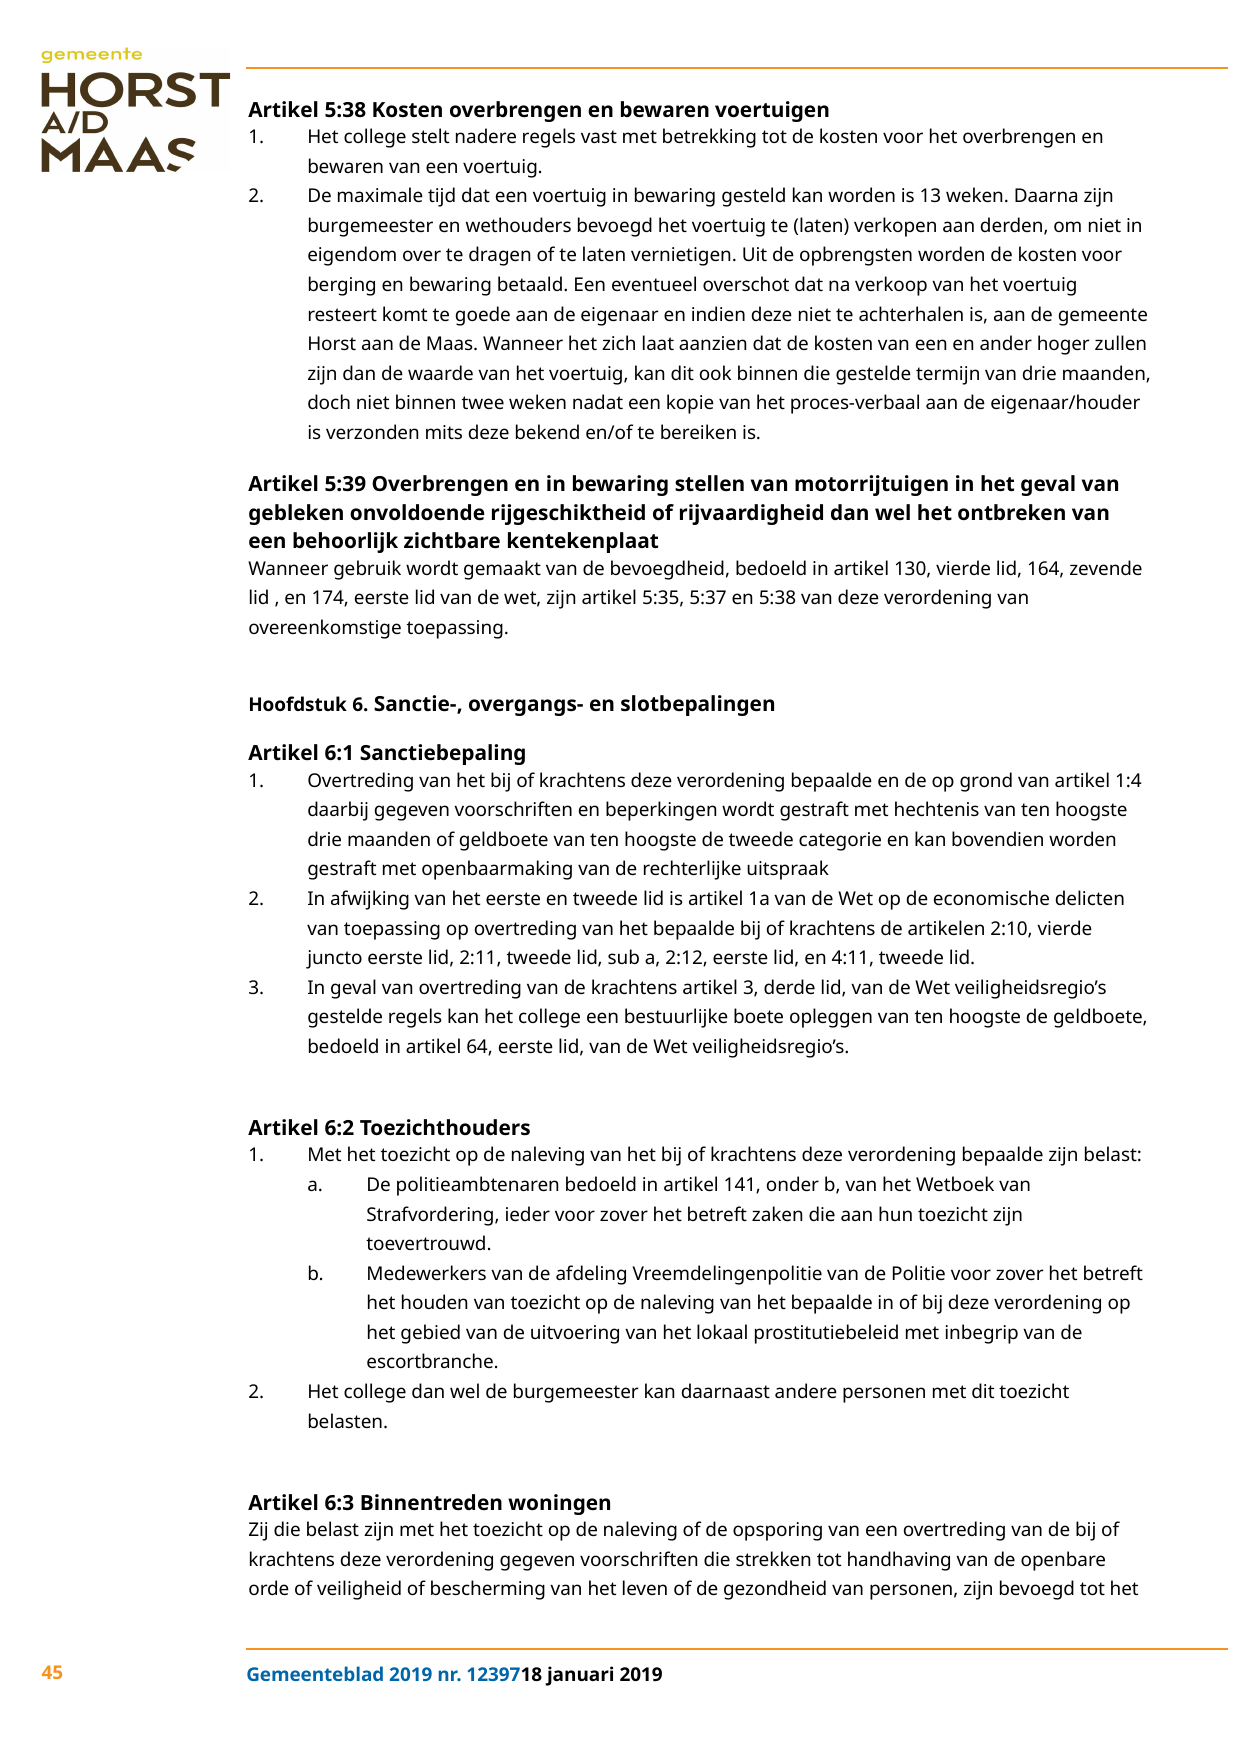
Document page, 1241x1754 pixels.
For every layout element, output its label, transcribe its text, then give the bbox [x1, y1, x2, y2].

list Met het toezicht op de naleving van het bij of krachtens deze verordening bepaalde zijn belast: [248, 1142, 1152, 1167]
picture [41, 47, 231, 172]
list Medewerkers van de afdeling Vreemdelingenpolitie van de Politie voor zover het betreft het houden van toezicht op de naleving van het bepaalde in of bij deze verordening op het gebied van de uitvoering van het lokaal prostitutiebeleid met inbegrip van de escortbranche. [307, 1260, 1152, 1374]
text Hoofdstuk 6. Sanctie-, overgangs- en slotbepalingen [248, 689, 1152, 718]
text Artikel 6:3 Binnentreden woningen [248, 1488, 1152, 1516]
text Artikel 5:39 Overbrengen en in bewaring stellen van motorrijtuigen in het geval van gebleken onvoldoende rijgeschiktheid of rijvaardigheid dan wel het ontbreken van een behoorlijk zichtbare kentekenplaat [248, 469, 1152, 555]
text Zij die belast zijn met het toezicht op de naleving of de opsporing van een overtreding van de bij of krachtens deze verordening gegeven voorschriften die strekken tot handhaving van de openbare orde of veiligheid of bescherming van het leven of de gezondheid van personen, zijn bevoegd tot het [248, 1516, 1152, 1601]
list In geval van overtreding van de krachtens artikel 3, derde lid, van de Wet veiligheidsregio’s gestelde regels kan het college een bestuurlijke boete opleggen van ten hoogste de geldboete, bedoeld in artikel 64, eerste lid, van de Wet veiligheidsregio’s. [248, 974, 1152, 1059]
list De politieambtenaren bedoeld in artikel 141, onder b, van het Wetboek van Strafvordering, ieder voor zover het betreft zaken die aan hun toezicht zijn toevertrouwd. [307, 1171, 1152, 1256]
list Overtreding van het bij of krachtens deze verordening bepaalde en de op grond van artikel 1:4 daarbij gegeven voorschriften en beperkingen wordt gestraft met hechtenis van ten hoogste drie maanden of geldboete van ten hoogste de tweede categorie en kan bovendien worden gestraft met openbaarmaking van de rechterlijke uitspraak [248, 767, 1152, 881]
list De maximale tijd dat een voertuig in bewaring gesteld kan worden is 13 weken. Daarna zijn burgemeester en wethouders bevoegd het voertuig te (laten) verkopen aan derden, om niet in eigendom over te dragen of te laten vernietigen. Uit de opbrengsten worden de kosten voor berging en bewaring betaald. Een eventueel overschot dat na verkoop van het voertuig resteert komt te goede aan de eigenaar en indien deze niet te achterhalen is, aan de gemeente Horst aan de Maas. Wanneer het zich laat aanzien dat de kosten van een en ander hoger zullen zijn dan de waarde van het voertuig, kan dit ook binnen die gestelde termijn van drie maanden, doch niet binnen twee weken nadat een kopie van het proces-verbaal aan de eigenaar/houder is verzonden mits deze bekend en/of te bereiken is. [248, 182, 1152, 445]
text Artikel 6:1 Sanctiebepaling [248, 738, 1152, 767]
text Wanneer gebruik wordt gemaakt van de bevoegdheid, bedoeld in artikel 130, vierde lid, 164, zevende lid , en 174, eerste lid van de wet, zijn artikel 5:35, 5:37 en 5:38 van deze verordening van overeenkomstige toepassing. [248, 555, 1152, 640]
list Het college stelt nadere regels vast met betrekking tot de kosten voor het overbrengen en bewaren van een voertuig. [248, 123, 1152, 178]
text Artikel 6:2 Toezichthouders [248, 1113, 1152, 1142]
text Artikel 5:38 Kosten overbrengen en bewaren voertuigen [248, 95, 1152, 123]
list In afwijking van het eerste en tweede lid is artikel 1a van de Wet op de economische delicten van toepassing op overtreding van het bepaalde bij of krachtens de artikelen 2:10, vierde juncto eerste lid, 2:11, tweede lid, sub a, 2:12, eerste lid, en 4:11, tweede lid. [248, 885, 1152, 970]
list Het college dan wel de burgemeester kan daarnaast andere personen met dit toezicht belasten. [248, 1378, 1152, 1433]
